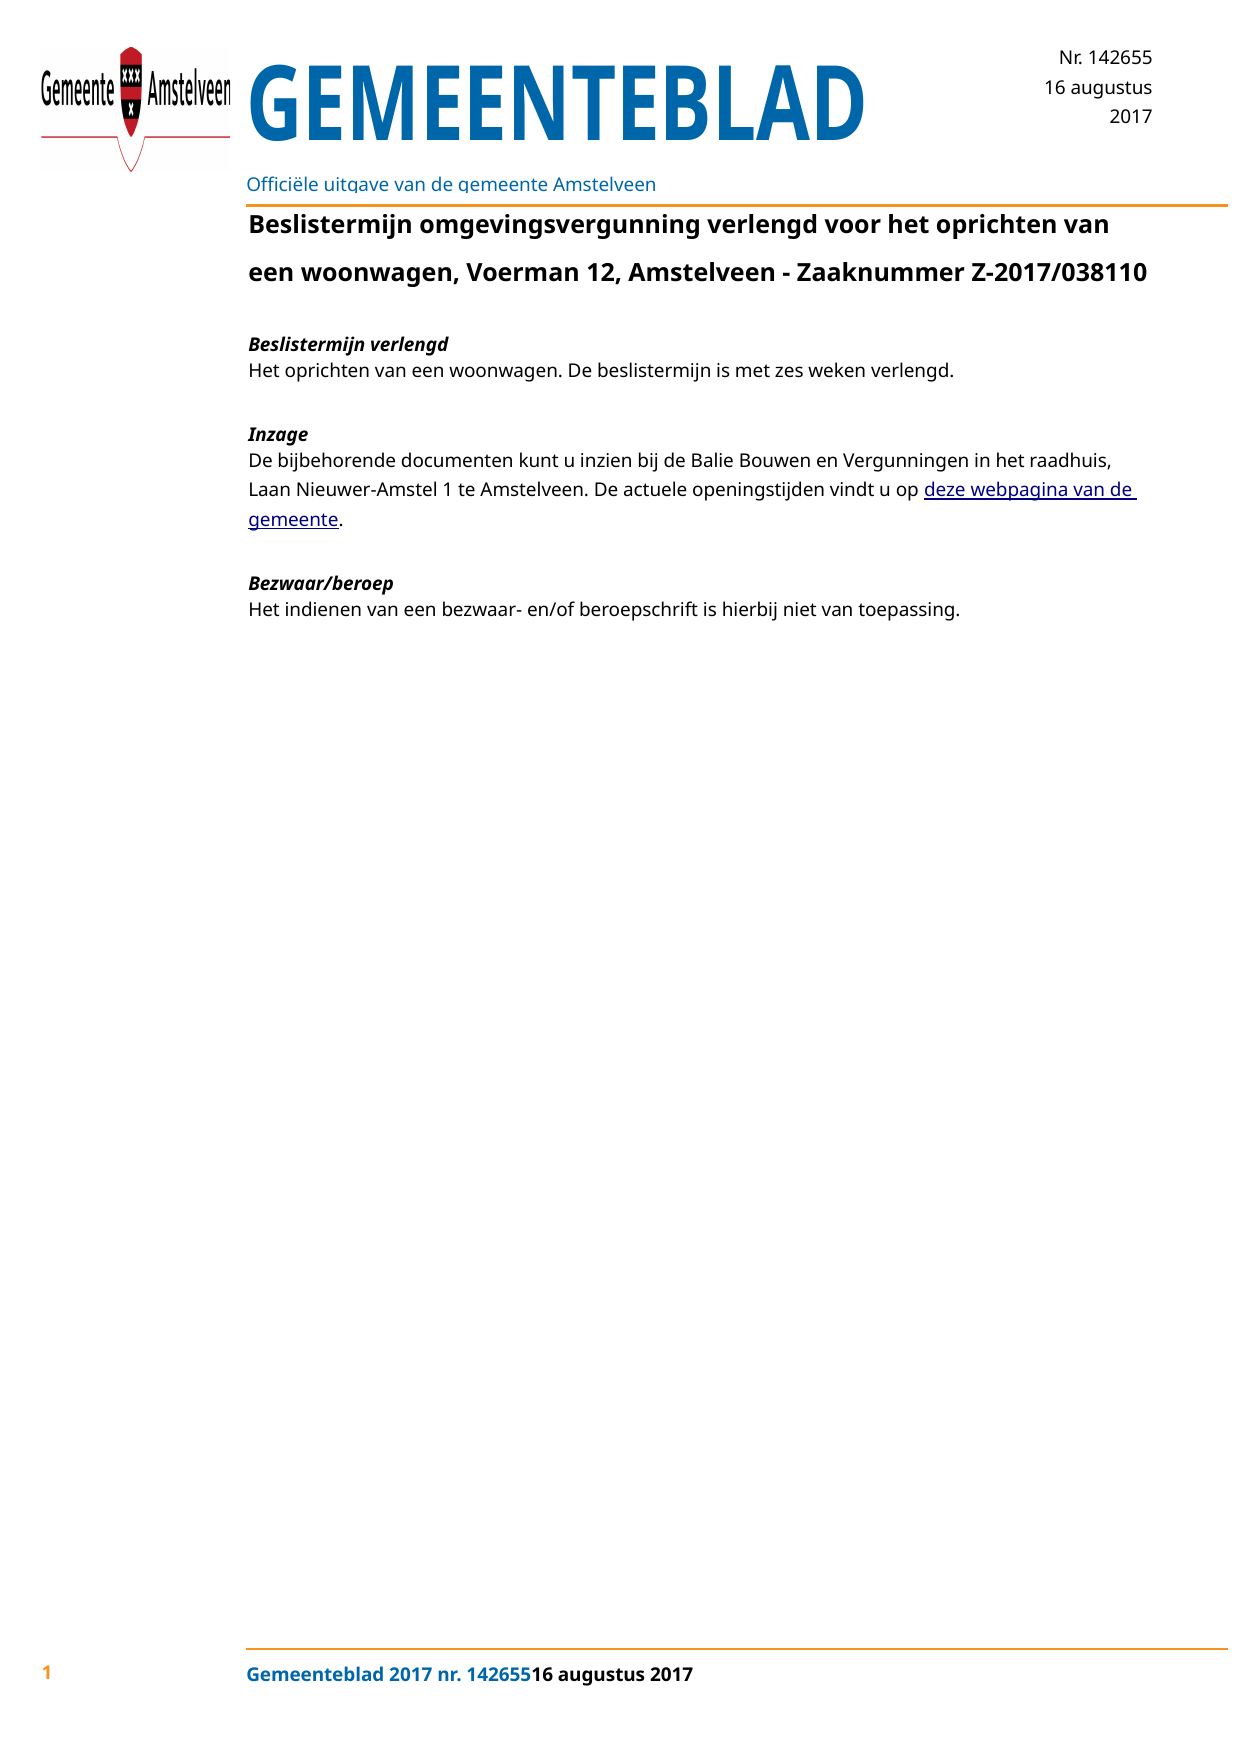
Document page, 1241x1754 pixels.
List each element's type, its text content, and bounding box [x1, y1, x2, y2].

text Inzage [248, 421, 1152, 447]
text Bezwaar/beroep [248, 570, 1152, 596]
text Het oprichten van een woonwagen. De beslistermijn is met zes weken verlengd. [248, 357, 1152, 383]
text Beslistermijn verlengd [248, 331, 1152, 357]
picture [41, 47, 231, 172]
text De bijbehorende documenten kunt u inzien bij de Balie Bouwen en Vergunningen in het raadhuis, Laan Nieuwer-Amstel 1 te Amstelveen. De actuele openingstijden vindt u op deze webpagina van de gemeente. [248, 447, 1152, 532]
text Het indienen van een bezwaar- en/of beroepschrift is hierbij niet van toepassing. [248, 596, 1152, 621]
text Beslistermijn omgevingsvergunning verlengd voor het oprichten van een woonwagen, Voerman 12, Amstelveen - Zaaknummer Z-2017/038110 [248, 207, 1152, 288]
